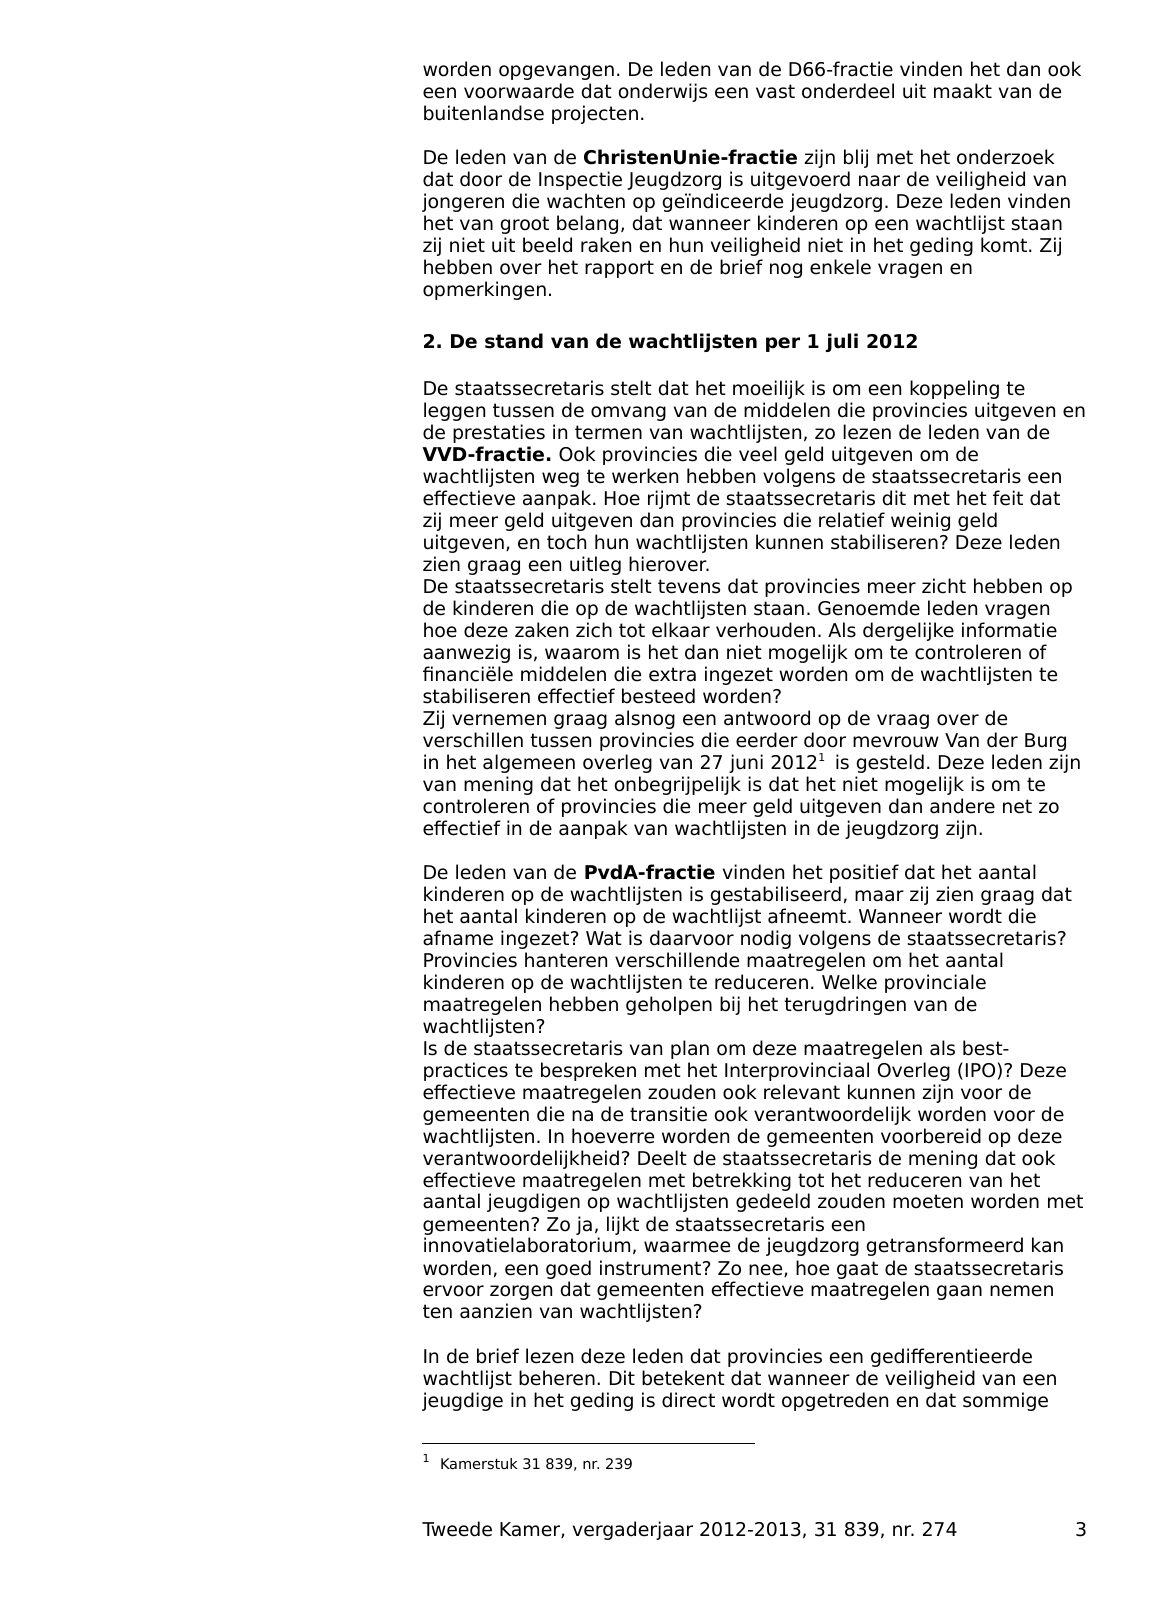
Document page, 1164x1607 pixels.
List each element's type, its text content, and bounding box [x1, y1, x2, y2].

text Kamerstuk 31 839, nr. 239 [422, 1452, 1087, 1474]
text In de brief lezen deze leden dat provincies een gedifferentieerde wachtlijst beheren. Dit betekent dat wanneer de veiligheid van een jeugdige in het geding is direct wordt opgetreden en dat sommige [422, 1346, 1087, 1411]
text De staatssecretaris stelt tevens dat provincies meer zicht hebben op de kinderen die op de wachtlijsten staan. Genoemde leden vragen hoe deze zaken zich tot elkaar verhouden. Als dergelijke informatie aanwezig is, waarom is het dan niet mogelijk om te controleren of financiële middelen die extra ingezet worden om de wachtlijsten te stabiliseren effectief besteed worden? [422, 576, 1087, 708]
text De staatssecretaris stelt dat het moeilijk is om een koppeling te leggen tussen de omvang van de middelen die provincies uitgeven en de prestaties in termen van wachtlijsten, zo lezen de leden van de VVD-fractie. Ook provincies die veel geld uitgeven om de wachtlijsten weg te werken hebben volgens de staatssecretaris een effectieve aanpak. Hoe rijmt de staatssecretaris dit met het feit dat zij meer geld uitgeven dan provincies die relatief weinig geld uitgeven, en toch hun wachtlijsten kunnen stabiliseren? Deze leden zien graag een uitleg hierover. [422, 378, 1087, 576]
text De leden van de PvdA-fractie vinden het positief dat het aantal kinderen op de wachtlijsten is gestabiliseerd, maar zij zien graag dat het aantal kinderen op de wachtlijst afneemt. Wanneer wordt die afname ingezet? Wat is daarvoor nodig volgens de staatssecretaris? Provincies hanteren verschillende maatregelen om het aantal kinderen op de wachtlijsten te reduceren. Welke provinciale maatregelen hebben geholpen bij het terugdringen van de wachtlijsten? [422, 862, 1087, 1038]
text Zij vernemen graag alsnog een antwoord op de vraag over de verschillen tussen provincies die eerder door mevrouw Van der Burg in het algemeen overleg van 27 juni 2012 is gesteld. Deze leden zijn van mening dat het onbegrijpelijk is dat het niet mogelijk is om te controleren of provincies die meer geld uitgeven dan andere net zo effectief in de aanpak van wachtlijsten in de jeugdzorg zijn. [422, 708, 1087, 839]
text De leden van de ChristenUnie-fractie zijn blij met het onderzoek dat door de Inspectie Jeugdzorg is uitgevoerd naar de veiligheid van jongeren die wachten op geïndiceerde jeugdzorg. Deze leden vinden het van groot belang, dat wanneer kinderen op een wachtlijst staan zij niet uit beeld raken en hun veiligheid niet in het geding komt. Zij hebben over het rapport en de brief nog enkele vragen en opmerkingen. [422, 147, 1087, 301]
subtitle 2. De stand van de wachtlijsten per 1 juli 2012 [422, 331, 1087, 353]
text Is de staatssecretaris van plan om deze maatregelen als best-practices te bespreken met het Interprovinciaal Overleg (IPO)? Deze effectieve maatregelen zouden ook relevant kunnen zijn voor de gemeenten die na de transitie ook verantwoordelijk worden voor de wachtlijsten. In hoeverre worden de gemeenten voorbereid op deze verantwoordelijkheid? Deelt de staatssecretaris de mening dat ook effectieve maatregelen met betrekking tot het reduceren van het aantal jeugdigen op wachtlijsten gedeeld zouden moeten worden met gemeenten? Zo ja, lijkt de staatssecretaris een innovatielaboratorium, waarmee de jeugdzorg getransformeerd kan worden, een goed instrument? Zo nee, hoe gaat de staatssecretaris ervoor zorgen dat gemeenten effectieve maatregelen gaan nemen ten aanzien van wachtlijsten? [422, 1038, 1087, 1323]
text worden opgevangen. De leden van de D66-fractie vinden het dan ook een voorwaarde dat onderwijs een vast onderdeel uit maakt van de buitenlandse projecten. [422, 59, 1087, 125]
